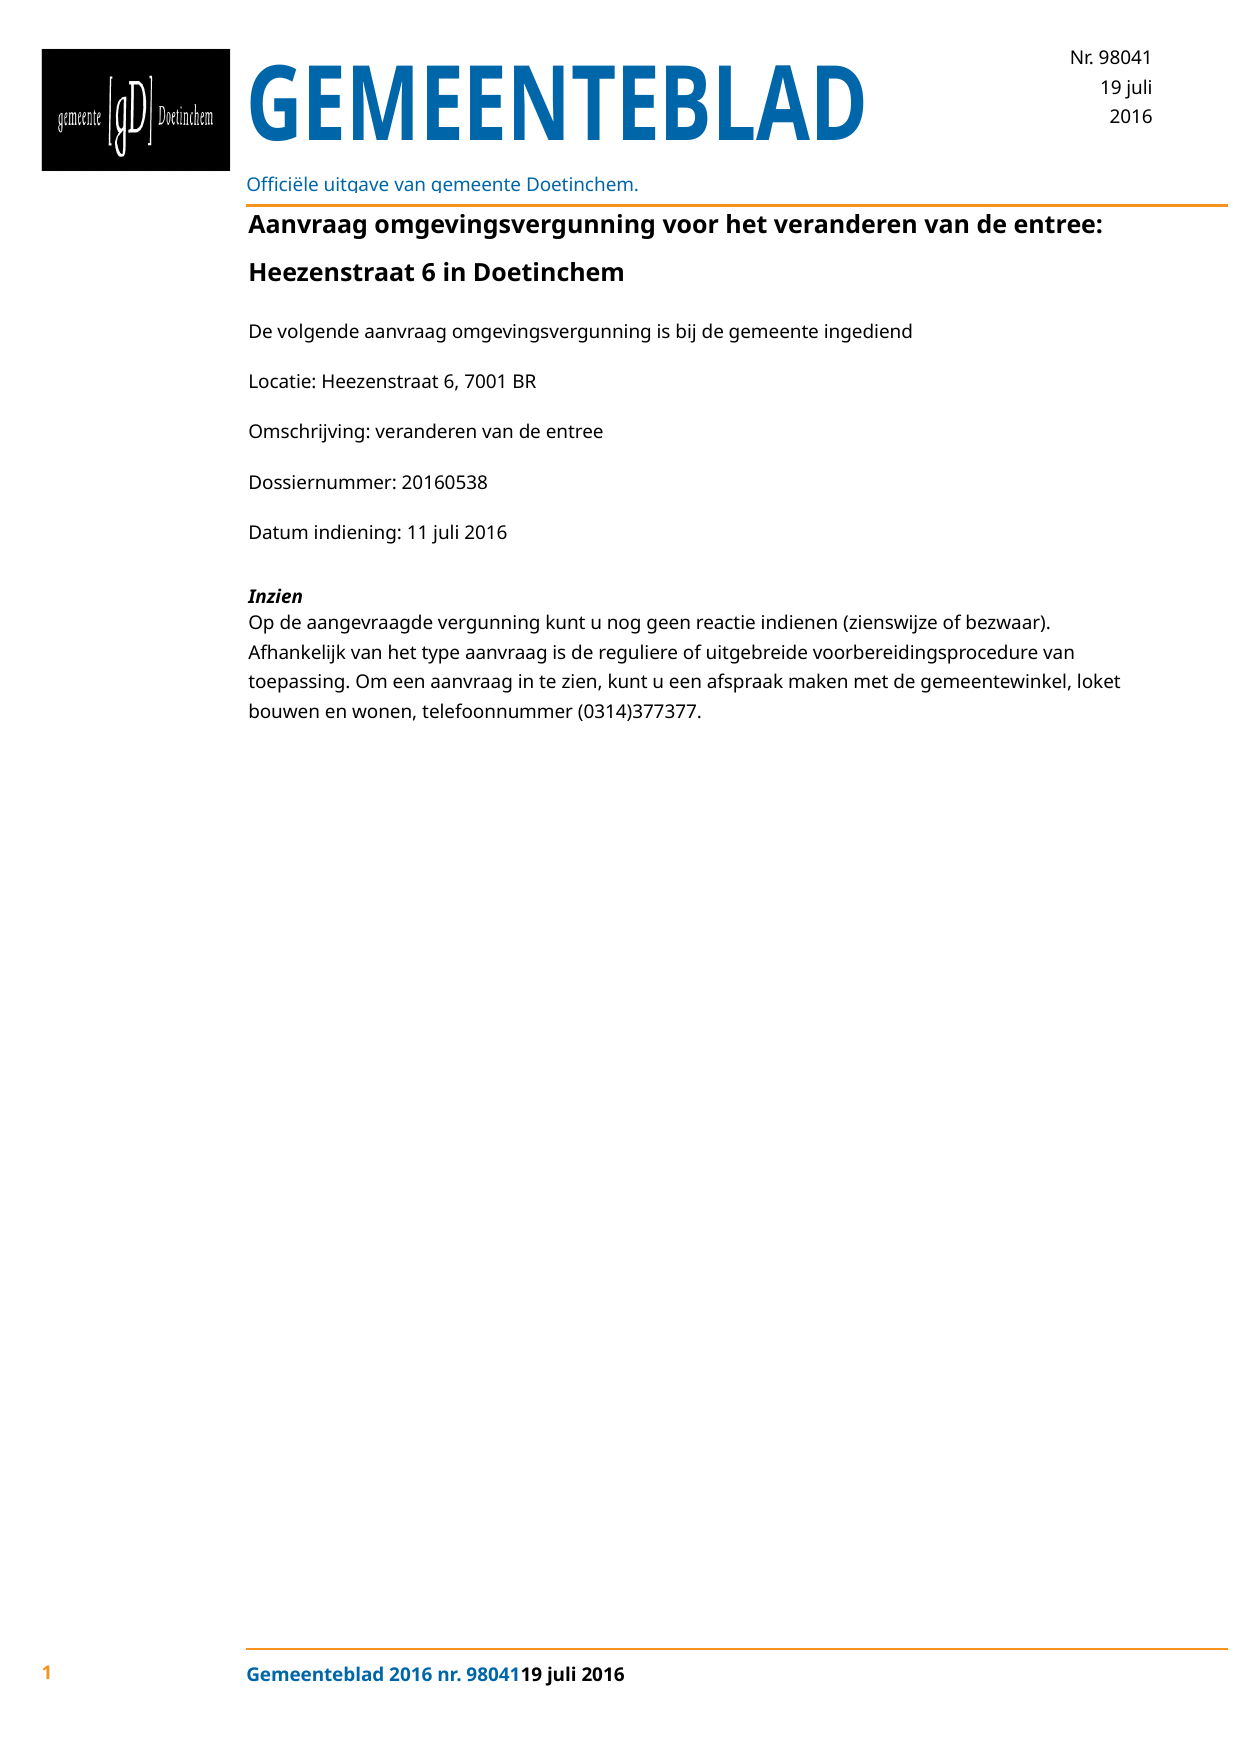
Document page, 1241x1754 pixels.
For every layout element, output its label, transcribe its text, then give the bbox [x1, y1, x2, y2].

text Locatie: Heezenstraat 6, 7001 BR [248, 368, 1152, 394]
text Op de aangevraagde vergunning kunt u nog geen reactie indienen (zienswijze of bezwaar). Afhankelijk van het type aanvraag is de reguliere of uitgebreide voorbereidingsprocedure van toepassing. Om een aanvraag in te zien, kunt u een afspraak maken met de gemeentewinkel, loket bouwen en wonen, telefoonnummer (0314)377377. [248, 609, 1152, 724]
text Omschrijving: veranderen van de entree [248, 419, 1152, 444]
text De volgende aanvraag omgevingsvergunning is bij de gemeente ingediend [248, 318, 1152, 344]
picture [41, 47, 231, 172]
text Datum indiening: 11 juli 2016 [248, 519, 1152, 545]
text Inzien [248, 583, 1152, 609]
text Aanvraag omgevingsvergunning voor het veranderen van de entree: Heezenstraat 6 in Doetinchem [248, 207, 1152, 288]
text Dossiernummer: 20160538 [248, 469, 1152, 495]
